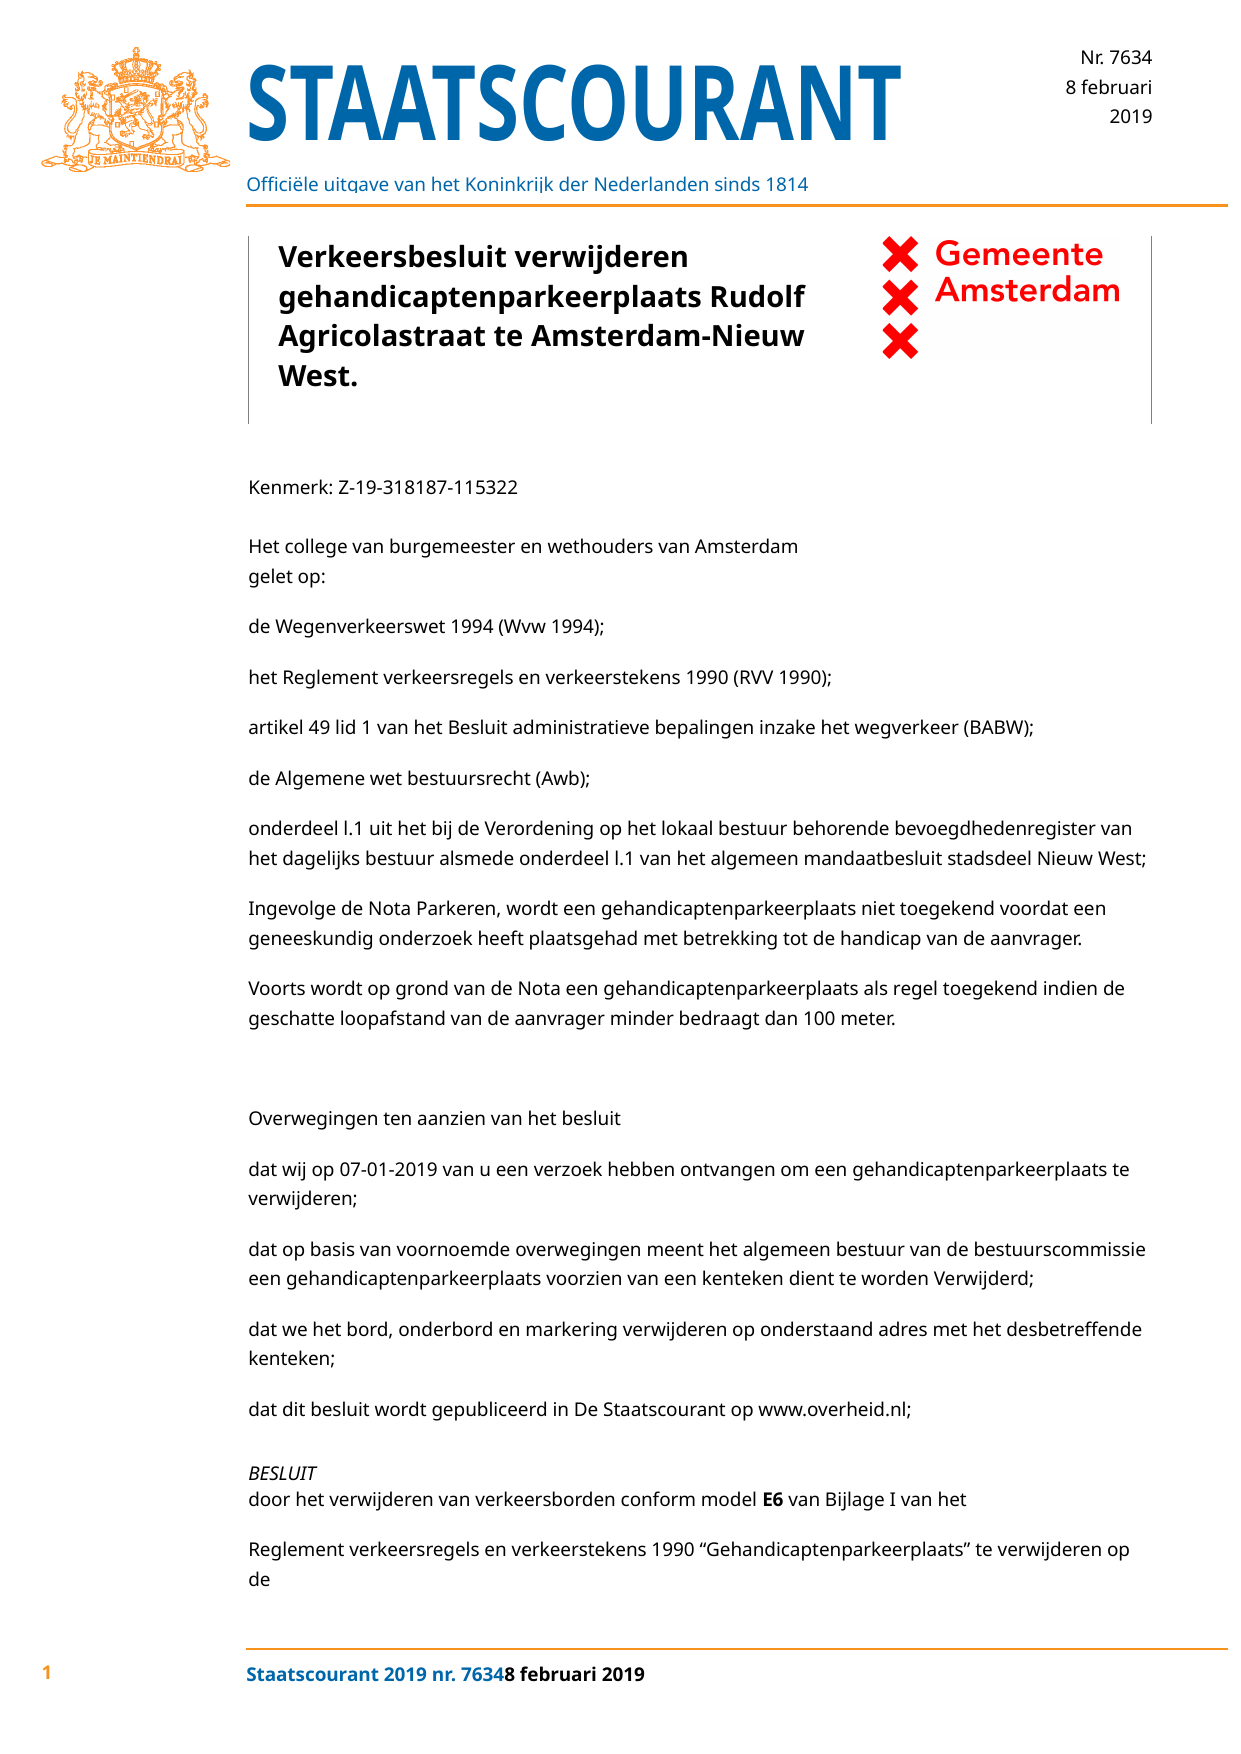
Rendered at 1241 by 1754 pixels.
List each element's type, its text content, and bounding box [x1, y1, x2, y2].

table_header Verkeersbesluit verwijderen gehandicaptenparkeerplaats Rudolf Agricolastraat te Amsterdam-Nieuw West. [249, 236, 850, 424]
text Overwegingen ten aanzien van het besluit [248, 1106, 1152, 1131]
text dat op basis van voornoemde overwegingen meent het algemeen bestuur van de bestuurscommissie een gehandicaptenparkeerplaats voorzien van een kenteken dient te worden Verwijderd; [248, 1236, 1152, 1291]
picture [882, 236, 1119, 359]
text de Wegenverkeerswet 1994 (Wvw 1994); [248, 613, 1152, 639]
text Het college van burgemeester en wethouders van Amsterdam [248, 533, 1152, 559]
text onderdeel l.1 uit het bij de Verordening op het lokaal bestuur behorende bevoegdhedenregister van het dagelijks bestuur alsmede onderdeel l.1 van het algemeen mandaatbesluit stadsdeel Nieuw West; [248, 815, 1152, 871]
text dat we het bord, onderbord en markering verwijderen op onderstaand adres met het desbetreffende kenteken; [248, 1316, 1152, 1371]
table_header [850, 236, 1151, 424]
text Ingevolge de Nota Parkeren, wordt een gehandicaptenparkeerplaats niet toegekend voordat een geneeskundig onderzoek heeft plaatsgehad met betrekking tot de handicap van de aanvrager. [248, 895, 1152, 951]
text BESLUIT [248, 1460, 1152, 1486]
text gelet op: [248, 563, 1152, 589]
text dat dit besluit wordt gepubliceerd in De Staatscourant op www.overheid.nl; [248, 1396, 1152, 1422]
picture [41, 47, 231, 172]
text Reglement verkeersregels en verkeerstekens 1990 “Gehandicaptenparkeerplaats” te verwijderen op de [248, 1536, 1152, 1591]
text Voorts wordt op grond van de Nota een gehandicaptenparkeerplaats als regel toegekend indien de geschatte loopafstand van de aanvrager minder bedraagt dan 100 meter. [248, 975, 1152, 1031]
text artikel 49 lid 1 van het Besluit administratieve bepalingen inzake het wegverkeer (BABW); [248, 714, 1152, 740]
text Kenmerk: Z-19-318187-115322 [248, 474, 1152, 500]
text door het verwijderen van verkeersborden conform model E6 van Bijlage I van het [248, 1486, 1152, 1511]
text dat wij op 07-01-2019 van u een verzoek hebben ontvangen om een gehandicaptenparkeerplaats te verwijderen; [248, 1156, 1152, 1211]
text de Algemene wet bestuursrecht (Awb); [248, 765, 1152, 791]
text het Reglement verkeersregels en verkeerstekens 1990 (RVV 1990); [248, 664, 1152, 690]
